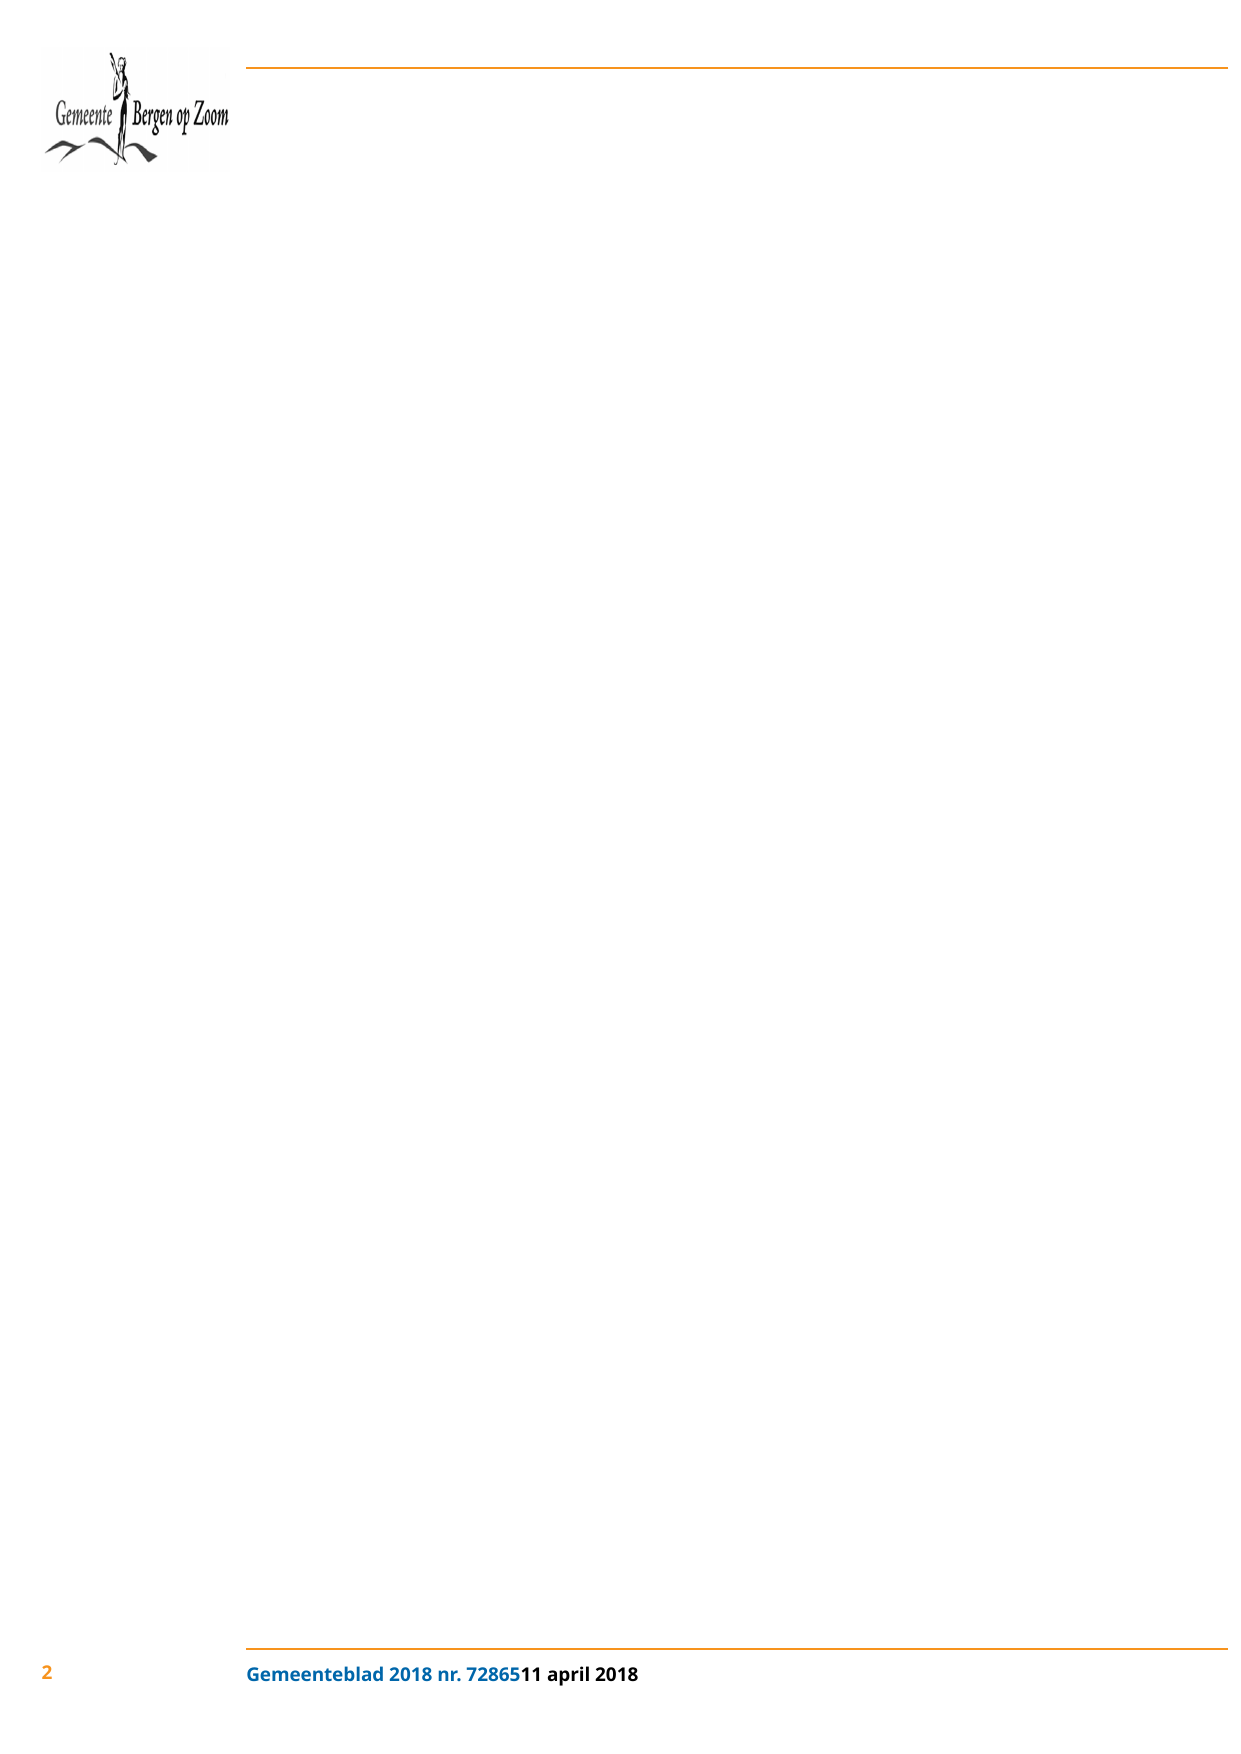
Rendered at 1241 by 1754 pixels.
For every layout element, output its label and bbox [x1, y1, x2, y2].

picture [41, 47, 231, 172]
